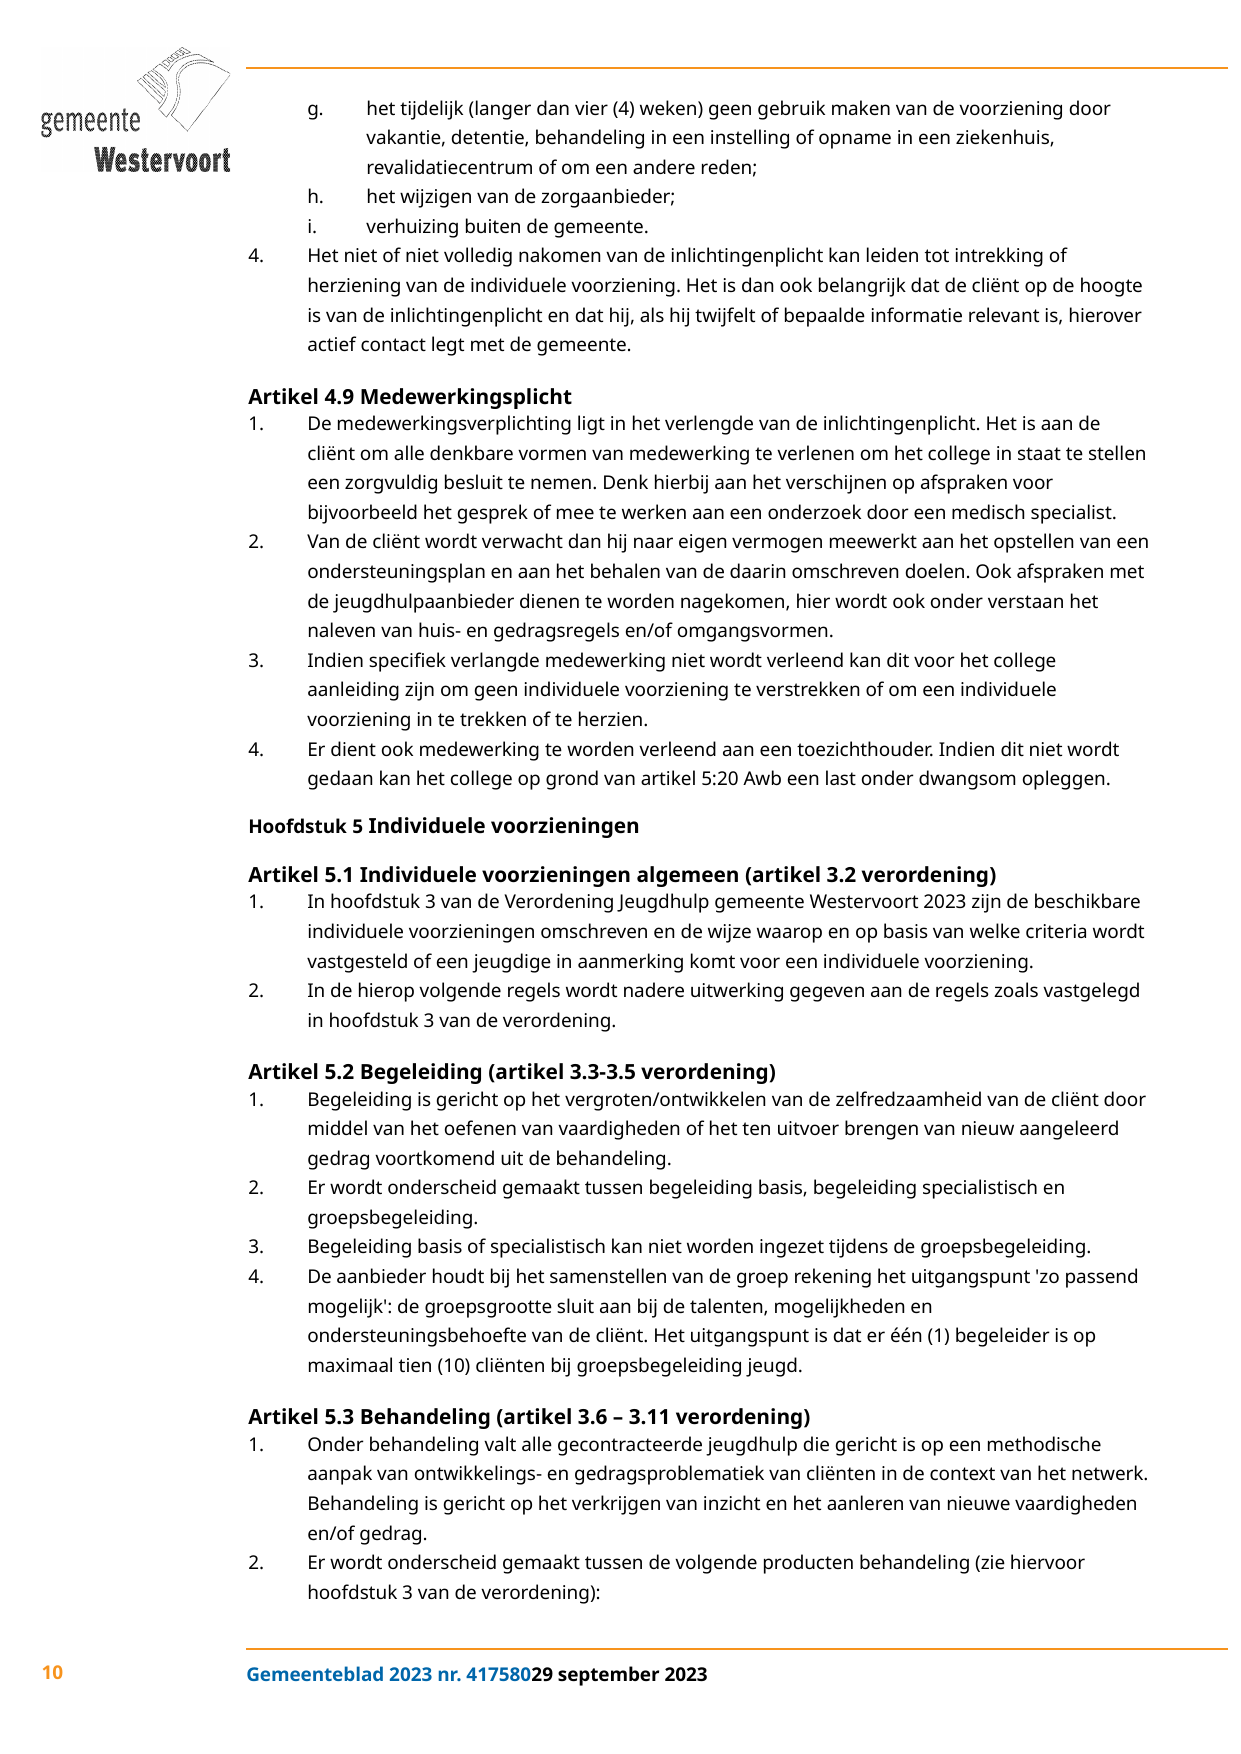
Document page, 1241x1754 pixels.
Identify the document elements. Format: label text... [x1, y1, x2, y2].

text Artikel 5.3 Behandeling (artikel 3.6 – 3.11 verordening) [248, 1402, 1152, 1431]
list het tijdelijk (langer dan vier (4) weken) geen gebruik maken van de voorziening door vakantie, detentie, behandeling in een instelling of opname in een ziekenhuis, revalidatiecentrum of om een andere reden; [307, 95, 1152, 180]
list De aanbieder houdt bij het samenstellen van de groep rekening het uitgangspunt 'zo passend mogelijk': de groepsgrootte sluit aan bij de talenten, mogelijkheden en ondersteuningsbehoefte van de cliënt. Het uitgangspunt is dat er één (1) begeleider is op maximaal tien (10) cliënten bij groepsbegeleiding jeugd. [248, 1263, 1152, 1378]
list Begeleiding basis of specialistisch kan niet worden ingezet tijdens de groepsbegeleiding. [248, 1234, 1152, 1259]
text Hoofdstuk 5 Individuele voorzieningen [248, 811, 1152, 839]
list Er wordt onderscheid gemaakt tussen begeleiding basis, begeleiding specialistisch en groepsbegeleiding. [248, 1174, 1152, 1230]
list Van de cliënt wordt verwacht dan hij naar eigen vermogen meewerkt aan het opstellen van een ondersteuningsplan en aan het behalen van de daarin omschreven doelen. Ook afspraken met de jeugdhulpaanbieder dienen te worden nagekomen, hier wordt ook onder verstaan het naleven van huis- en gedragsregels en/of omgangsvormen. [248, 529, 1152, 643]
text Artikel 5.1 Individuele voorzieningen algemeen (artikel 3.2 verordening) [248, 860, 1152, 889]
picture [41, 47, 231, 172]
list Er wordt onderscheid gemaakt tussen de volgende producten behandeling (zie hiervoor hoofdstuk 3 van de verordening): [248, 1549, 1152, 1604]
list In hoofdstuk 3 van de Verordening Jeugdhulp gemeente Westervoort 2023 zijn de beschikbare individuele voorzieningen omschreven en de wijze waarop en op basis van welke criteria wordt vastgesteld of een jeugdige in aanmerking komt voor een individuele voorziening. [248, 889, 1152, 973]
list Begeleiding is gericht op het vergroten/ontwikkelen van de zelfredzaamheid van de cliënt door middel van het oefenen van vaardigheden of het ten uitvoer brengen van nieuw aangeleerd gedrag voortkomend uit de behandeling. [248, 1086, 1152, 1171]
text Artikel 5.2 Begeleiding (artikel 3.3-3.5 verordening) [248, 1057, 1152, 1086]
list verhuizing buiten de gemeente. [307, 213, 1152, 239]
list Onder behandeling valt alle gecontracteerde jeugdhulp die gericht is op een methodische aanpak van ontwikkelings- en gedragsproblematiek van cliënten in de context van het netwerk. Behandeling is gericht op het verkrijgen van inzicht en het aanleren van nieuwe vaardigheden en/of gedrag. [248, 1431, 1152, 1545]
list Er dient ook medewerking te worden verleend aan een toezichthouder. Indien dit niet wordt gedaan kan het college op grond van artikel 5:20 Awb een last onder dwangsom opleggen. [248, 736, 1152, 791]
list De medewerkingsverplichting ligt in het verlengde van de inlichtingenplicht. Het is aan de cliënt om alle denkbare vormen van medewerking te verlenen om het college in staat te stellen een zorgvuldig besluit te nemen. Denk hierbij aan het verschijnen op afspraken voor bijvoorbeeld het gesprek of mee te werken aan een onderzoek door een medisch specialist. [248, 410, 1152, 525]
list In de hierop volgende regels wordt nadere uitwerking gegeven aan de regels zoals vastgelegd in hoofdstuk 3 van de verordening. [248, 977, 1152, 1033]
list Het niet of niet volledig nakomen van de inlichtingenplicht kan leiden tot intrekking of herziening van de individuele voorziening. Het is dan ook belangrijk dat de cliënt op de hoogte is van de inlichtingenplicht en dat hij, als hij twijfelt of bepaalde informatie relevant is, hierover actief contact legt met de gemeente. [248, 243, 1152, 357]
list het wijzigen van de zorgaanbieder; [307, 183, 1152, 209]
text Artikel 4.9 Medewerkingsplicht [248, 382, 1152, 410]
list Indien specifiek verlangde medewerking niet wordt verleend kan dit voor het college aanleiding zijn om geen individuele voorziening te verstrekken of om een individuele voorziening in te trekken of te herzien. [248, 647, 1152, 732]
